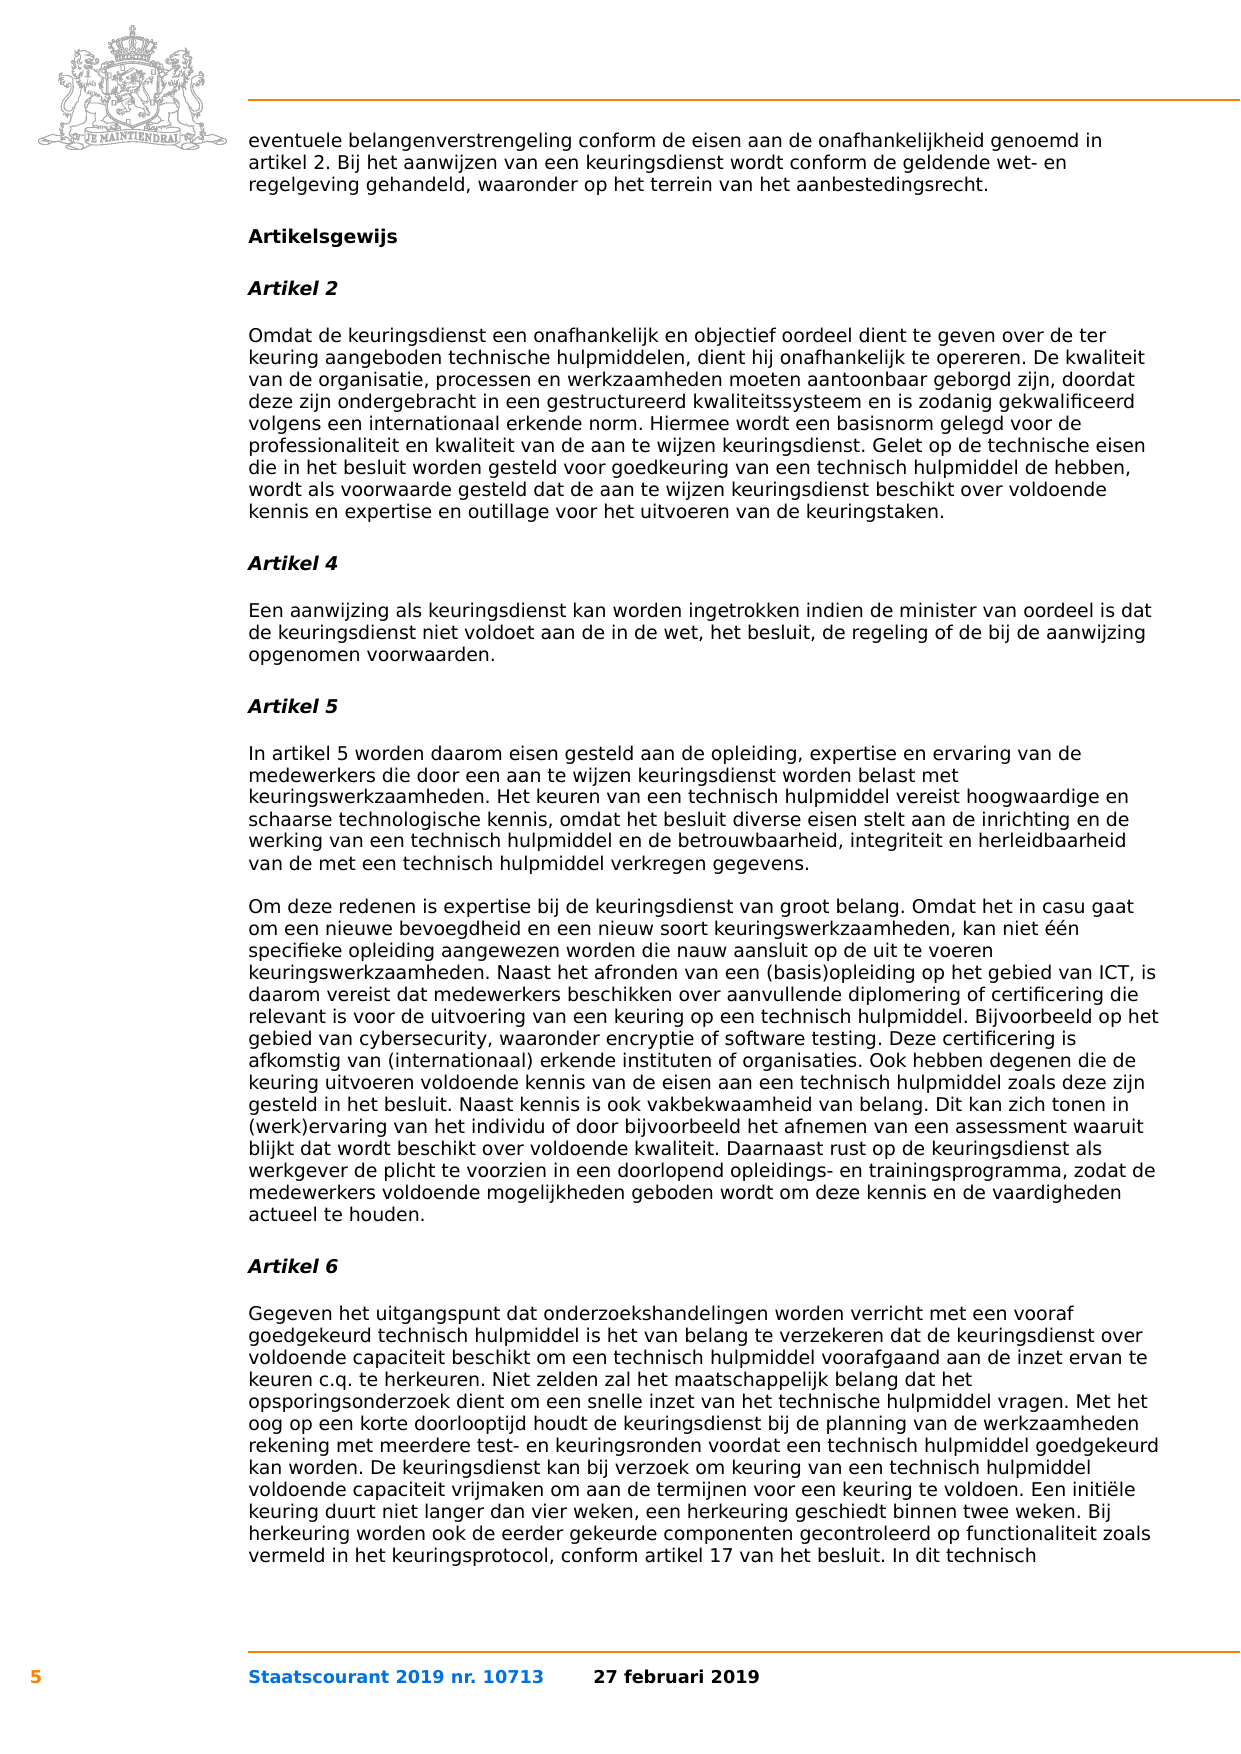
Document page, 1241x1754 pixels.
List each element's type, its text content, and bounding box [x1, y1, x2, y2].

picture [38, 25, 227, 150]
subtitle Artikelsgewijs [248, 226, 1163, 248]
subtitle Artikel 2 [248, 278, 1163, 300]
text Gegeven het uitgangspunt dat onderzoekshandelingen worden verricht met een vooraf goedgekeurd technisch hulpmiddel is het van belang te verzekeren dat de keuringsdienst over voldoende capaciteit beschikt om een technisch hulpmiddel voorafgaand aan de inzet ervan te keuren c.q. te herkeuren. Niet zelden zal het maatschappelijk belang dat het opsporingsonderzoek dient om een snelle inzet van het technische hulpmiddel vragen. Met het oog op een korte doorlooptijd houdt de keuringsdienst bij de planning van de werkzaamheden rekening met meerdere test- en keuringsronden voordat een technisch hulpmiddel goedgekeurd kan worden. De keuringsdienst kan bij verzoek om keuring van een technisch hulpmiddel voldoende capaciteit vrijmaken om aan de termijnen voor een keuring te voldoen. Een initiële keuring duurt niet langer dan vier weken, een herkeuring geschiedt binnen twee weken. Bij herkeuring worden ook de eerder gekeurde componenten gecontroleerd op functionaliteit zoals vermeld in het keuringsprotocol, conform artikel 17 van het besluit. In dit technisch [248, 1303, 1163, 1567]
subtitle Artikel 6 [248, 1256, 1163, 1278]
text Omdat de keuringsdienst een onafhankelijk en objectief oordeel dient te geven over de ter keuring aangeboden technische hulpmiddelen, dient hij onafhankelijk te opereren. De kwaliteit van de organisatie, processen en werkzaamheden moeten aantoonbaar geborgd zijn, doordat deze zijn ondergebracht in een gestructureerd kwaliteitssysteem en is zodanig gekwalificeerd volgens een internationaal erkende norm. Hiermee wordt een basisnorm gelegd voor de professionaliteit en kwaliteit van de aan te wijzen keuringsdienst. Gelet op de technische eisen die in het besluit worden gesteld voor goedkeuring van een technisch hulpmiddel de hebben, wordt als voorwaarde gesteld dat de aan te wijzen keuringsdienst beschikt over voldoende kennis en expertise en outillage voor het uitvoeren van de keuringstaken. [248, 325, 1163, 523]
text In artikel 5 worden daarom eisen gesteld aan de opleiding, expertise en ervaring van de medewerkers die door een aan te wijzen keuringsdienst worden belast met keuringswerkzaamheden. Het keuren van een technisch hulpmiddel vereist hoogwaardige en schaarse technologische kennis, omdat het besluit diverse eisen stelt aan de inrichting en de werking van een technisch hulpmiddel en de betrouwbaarheid, integriteit en herleidbaarheid van de met een technisch hulpmiddel verkregen gegevens. [248, 742, 1163, 874]
subtitle Artikel 4 [248, 553, 1163, 574]
text Om deze redenen is expertise bij de keuringsdienst van groot belang. Omdat het in casu gaat om een nieuwe bevoegdheid en een nieuw soort keuringswerkzaamheden, kan niet één specifieke opleiding aangewezen worden die nauw aansluit op de uit te voeren keuringswerkzaamheden. Naast het afronden van een (basis)opleiding op het gebied van ICT, is daarom vereist dat medewerkers beschikken over aanvullende diplomering of certificering die relevant is voor de uitvoering van een keuring op een technisch hulpmiddel. Bijvoorbeeld op het gebied van cybersecurity, waaronder encryptie of software testing. Deze certificering is afkomstig van (internationaal) erkende instituten of organisaties. Ook hebben degenen die de keuring uitvoeren voldoende kennis van de eisen aan een technisch hulpmiddel zoals deze zijn gesteld in het besluit. Naast kennis is ook vakbekwaamheid van belang. Dit kan zich tonen in (werk)ervaring van het individu of door bijvoorbeeld het afnemen van een assessment waaruit blijkt dat wordt beschikt over voldoende kwaliteit. Daarnaast rust op de keuringsdienst als werkgever de plicht te voorzien in een doorlopend opleidings- en trainingsprogramma, zodat de medewerkers voldoende mogelijkheden geboden wordt om deze kennis en de vaardigheden actueel te houden. [248, 896, 1163, 1226]
subtitle Artikel 5 [248, 696, 1163, 717]
text Een aanwijzing als keuringsdienst kan worden ingetrokken indien de minister van oordeel is dat de keuringsdienst niet voldoet aan de in de wet, het besluit, de regeling of de bij de aanwijzing opgenomen voorwaarden. [248, 599, 1163, 666]
text eventuele belangenverstrengeling conform de eisen aan de onafhankelijkheid genoemd in artikel 2. Bij het aanwijzen van een keuringsdienst wordt conform de geldende wet- en regelgeving gehandeld, waaronder op het terrein van het aanbestedingsrecht. [248, 130, 1163, 196]
